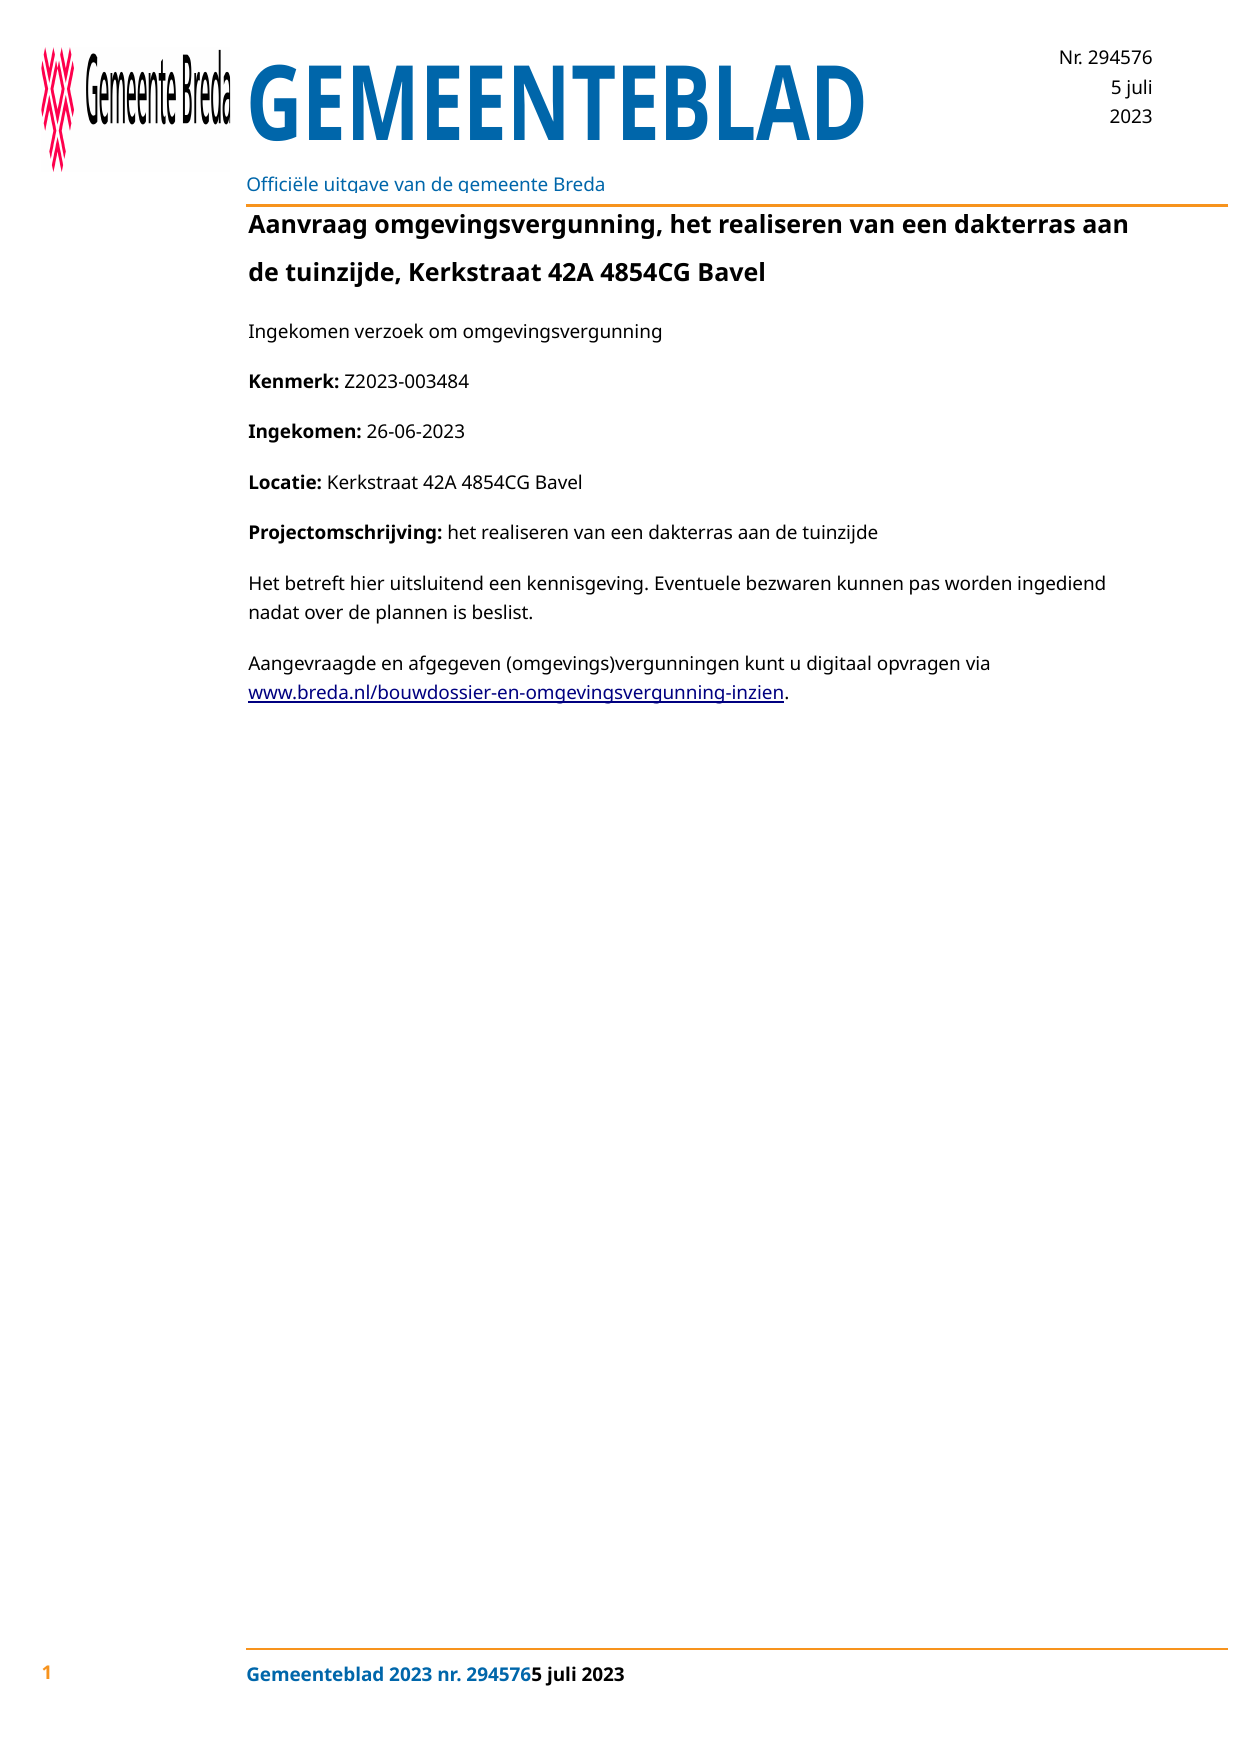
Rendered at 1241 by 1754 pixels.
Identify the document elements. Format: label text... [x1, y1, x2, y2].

text Het betreft hier uitsluitend een kennisgeving. Eventuele bezwaren kunnen pas worden ingediend nadat over de plannen is beslist. [248, 570, 1152, 625]
text Locatie: Kerkstraat 42A 4854CG Bavel [248, 469, 1152, 495]
text Ingekomen: 26-06-2023 [248, 419, 1152, 444]
text Projectomschrijving: het realiseren van een dakterras aan de tuinzijde [248, 519, 1152, 545]
text Ingekomen verzoek om omgevingsvergunning [248, 318, 1152, 344]
text Aangevraagde en afgegeven (omgevings)vergunningen kunt u digitaal opvragen via www.breda.nl/bouwdossier-en-omgevingsvergunning-inzien. [248, 650, 1152, 705]
picture [41, 47, 231, 172]
text Aanvraag omgevingsvergunning, het realiseren van een dakterras aan de tuinzijde, Kerkstraat 42A 4854CG Bavel [248, 207, 1152, 288]
text Kenmerk: Z2023-003484 [248, 368, 1152, 394]
